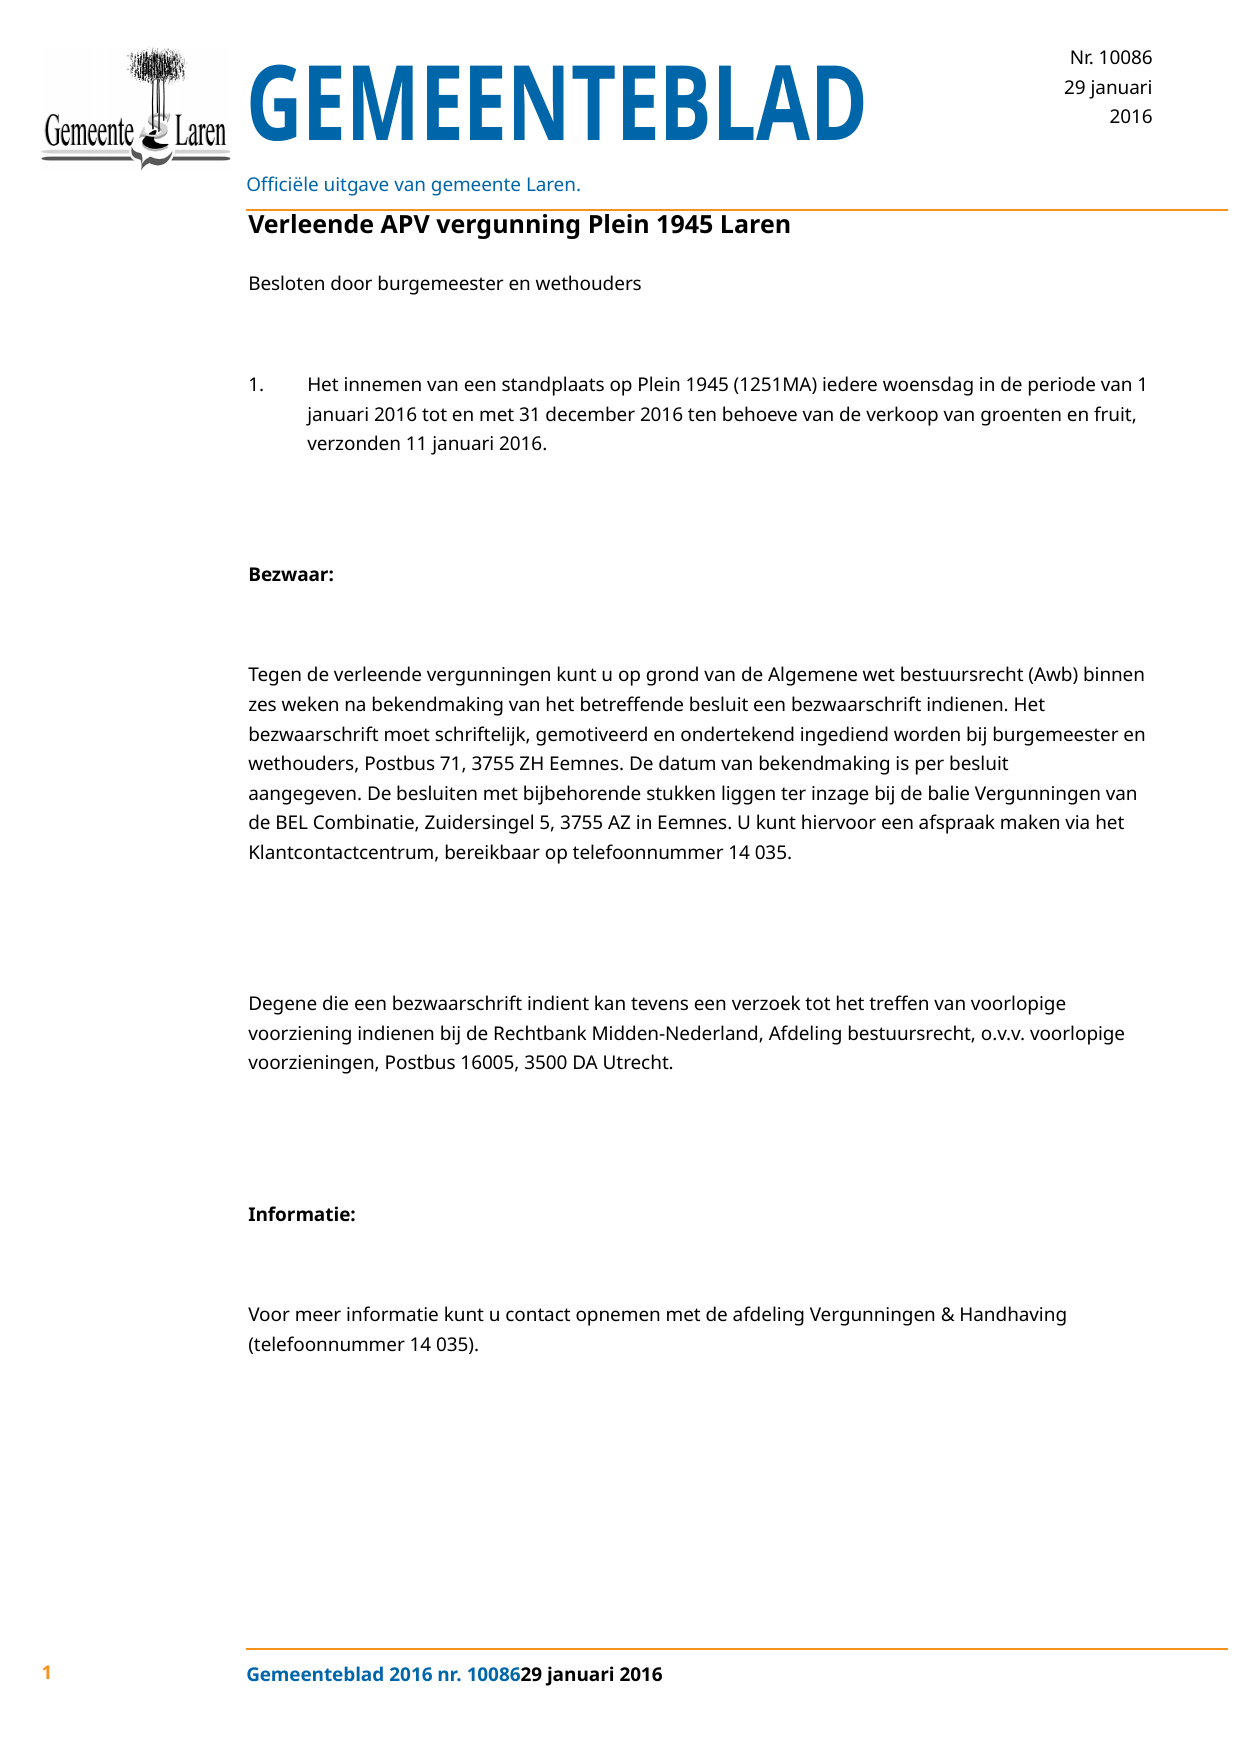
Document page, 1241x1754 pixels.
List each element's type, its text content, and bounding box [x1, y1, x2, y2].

text Verleende APV vergunning Plein 1945 Laren [248, 211, 1152, 241]
text Voor meer informatie kunt u contact opnemen met de afdeling Vergunningen & Handhaving (telefoonnummer 14 035). [248, 1302, 1152, 1357]
text Informatie: [248, 1201, 1152, 1226]
list Het innemen van een standplaats op Plein 1945 (1251MA) iedere woensdag in de periode van 1 januari 2016 tot en met 31 december 2016 ten behoeve van de verkoop van groenten en fruit, verzonden 11 januari 2016. [248, 371, 1152, 456]
picture [41, 47, 231, 172]
text Besloten door burgemeester en wethouders [248, 270, 1152, 296]
text Bezwaar: [248, 561, 1152, 586]
text Degene die een bezwaarschrift indient kan tevens een verzoek tot het treffen van voorlopige voorziening indienen bij de Rechtbank Midden-Nederland, Afdeling bestuursrecht, o.v.v. voorlopige voorzieningen, Postbus 16005, 3500 DA Utrecht. [248, 990, 1152, 1075]
text Tegen de verleende vergunningen kunt u op grond van de Algemene wet bestuursrecht (Awb) binnen zes weken na bekendmaking van het betreffende besluit een bezwaarschrift indienen. Het bezwaarschrift moet schriftelijk, gemotiveerd en ondertekend ingediend worden bij burgemeester en wethouders, Postbus 71, 3755 ZH Eemnes. De datum van bekendmaking is per besluit aangegeven. De besluiten met bijbehorende stukken liggen ter inzage bij de balie Vergunningen van de BEL Combinatie, Zuidersingel 5, 3755 AZ in Eemnes. U kunt hiervoor een afspraak maken via het Klantcontactcentrum, bereikbaar op telefoonnummer 14 035. [248, 662, 1152, 865]
